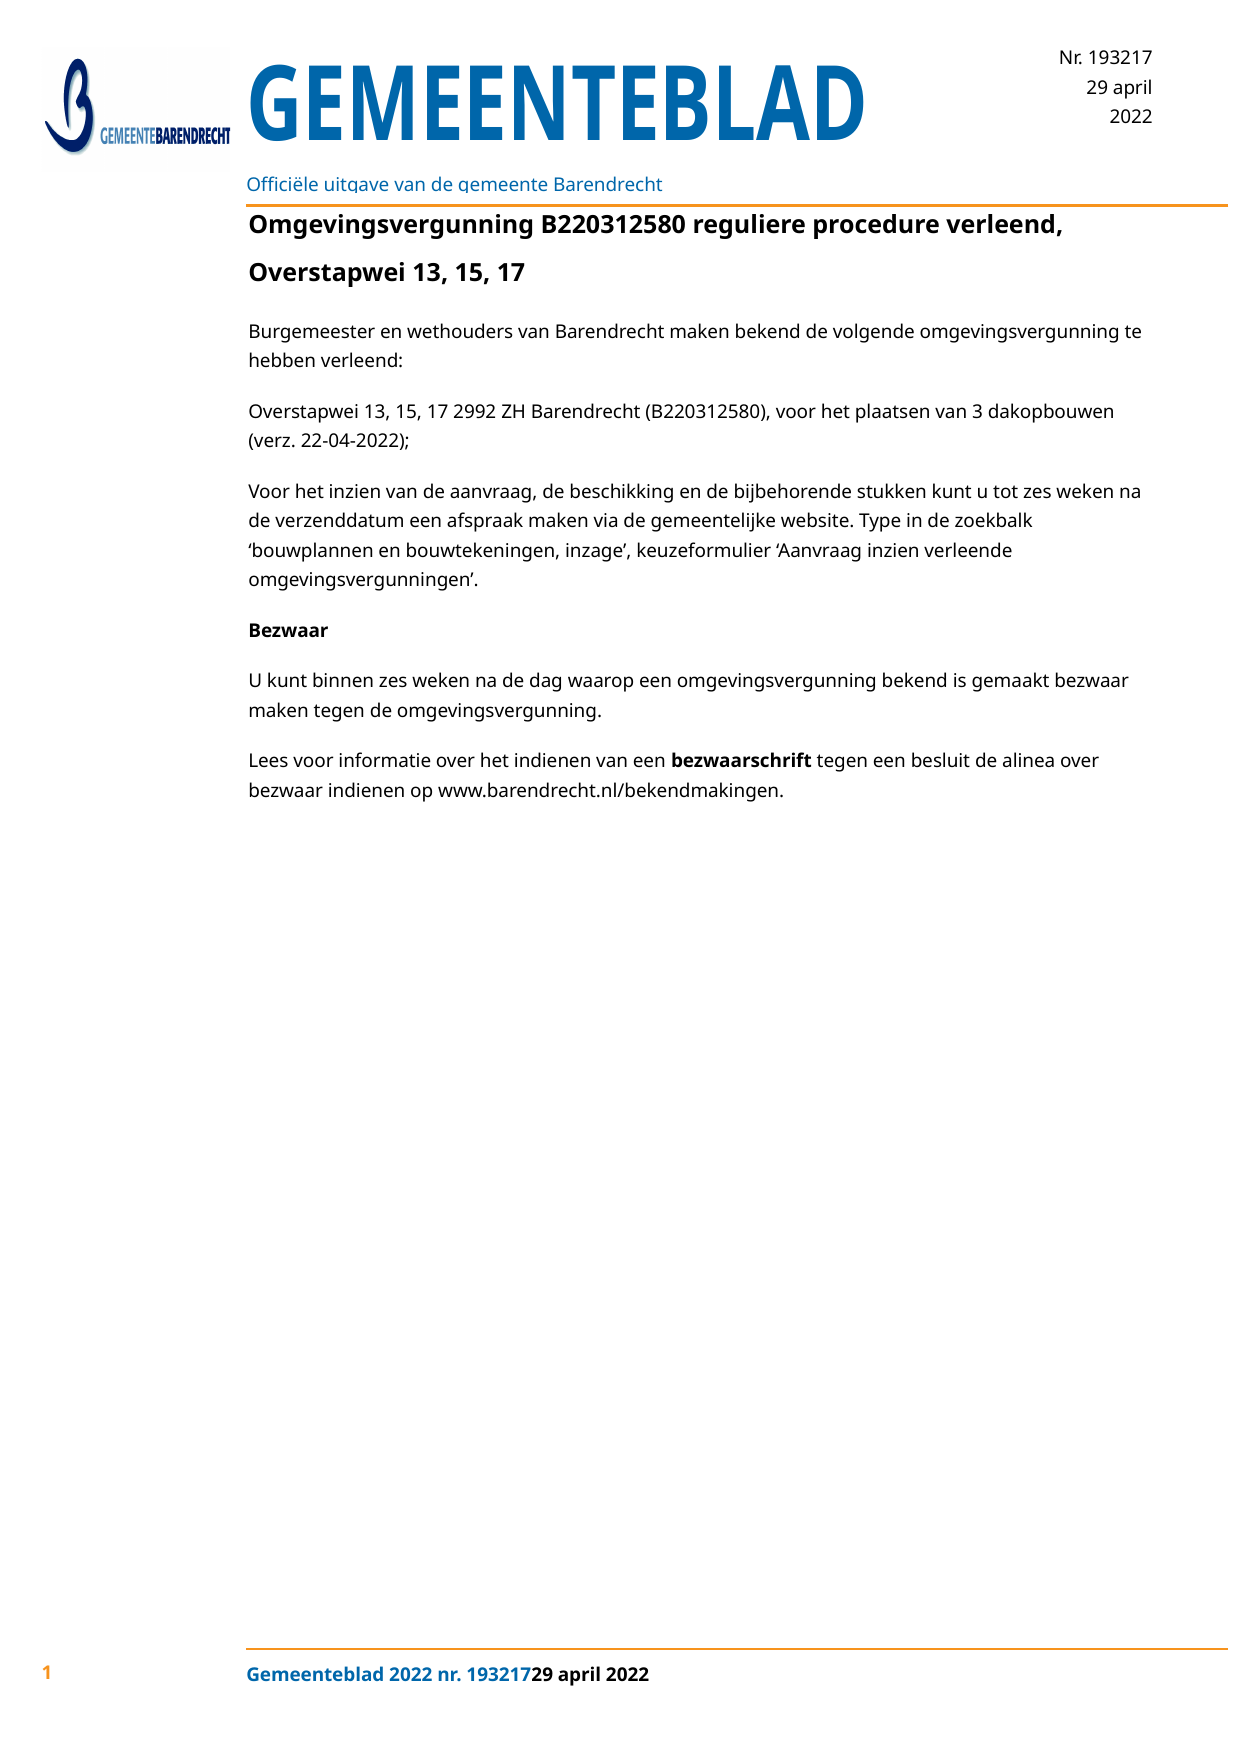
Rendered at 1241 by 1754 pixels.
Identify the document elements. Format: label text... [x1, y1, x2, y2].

text Burgemeester en wethouders van Barendrecht maken bekend de volgende omgevingsvergunning te hebben verleend: [248, 318, 1152, 373]
text Overstapwei 13, 15, 17 2992 ZH Barendrecht (B220312580), voor het plaatsen van 3 dakopbouwen (verz. 22-04-2022); [248, 398, 1152, 453]
text Voor het inzien van de aanvraag, de beschikking en de bijbehorende stukken kunt u tot zes weken na de verzenddatum een afspraak maken via de gemeentelijke website. Type in de zoekbalk ‘bouwplannen en bouwtekeningen, inzage’, keuzeformulier ‘Aanvraag inzien verleende omgevingsvergunningen’. [248, 478, 1152, 592]
text Omgevingsvergunning B220312580 reguliere procedure verleend, Overstapwei 13, 15, 17 [248, 207, 1152, 288]
picture [41, 47, 231, 172]
text Bezwaar [248, 617, 1152, 643]
text U kunt binnen zes weken na de dag waarop een omgevingsvergunning bekend is gemaakt bezwaar maken tegen de omgevingsvergunning. [248, 667, 1152, 723]
text Lees voor informatie over het indienen van een bezwaarschrift tegen een besluit de alinea over bezwaar indienen op www.barendrecht.nl/bekendmakingen. [248, 747, 1152, 803]
